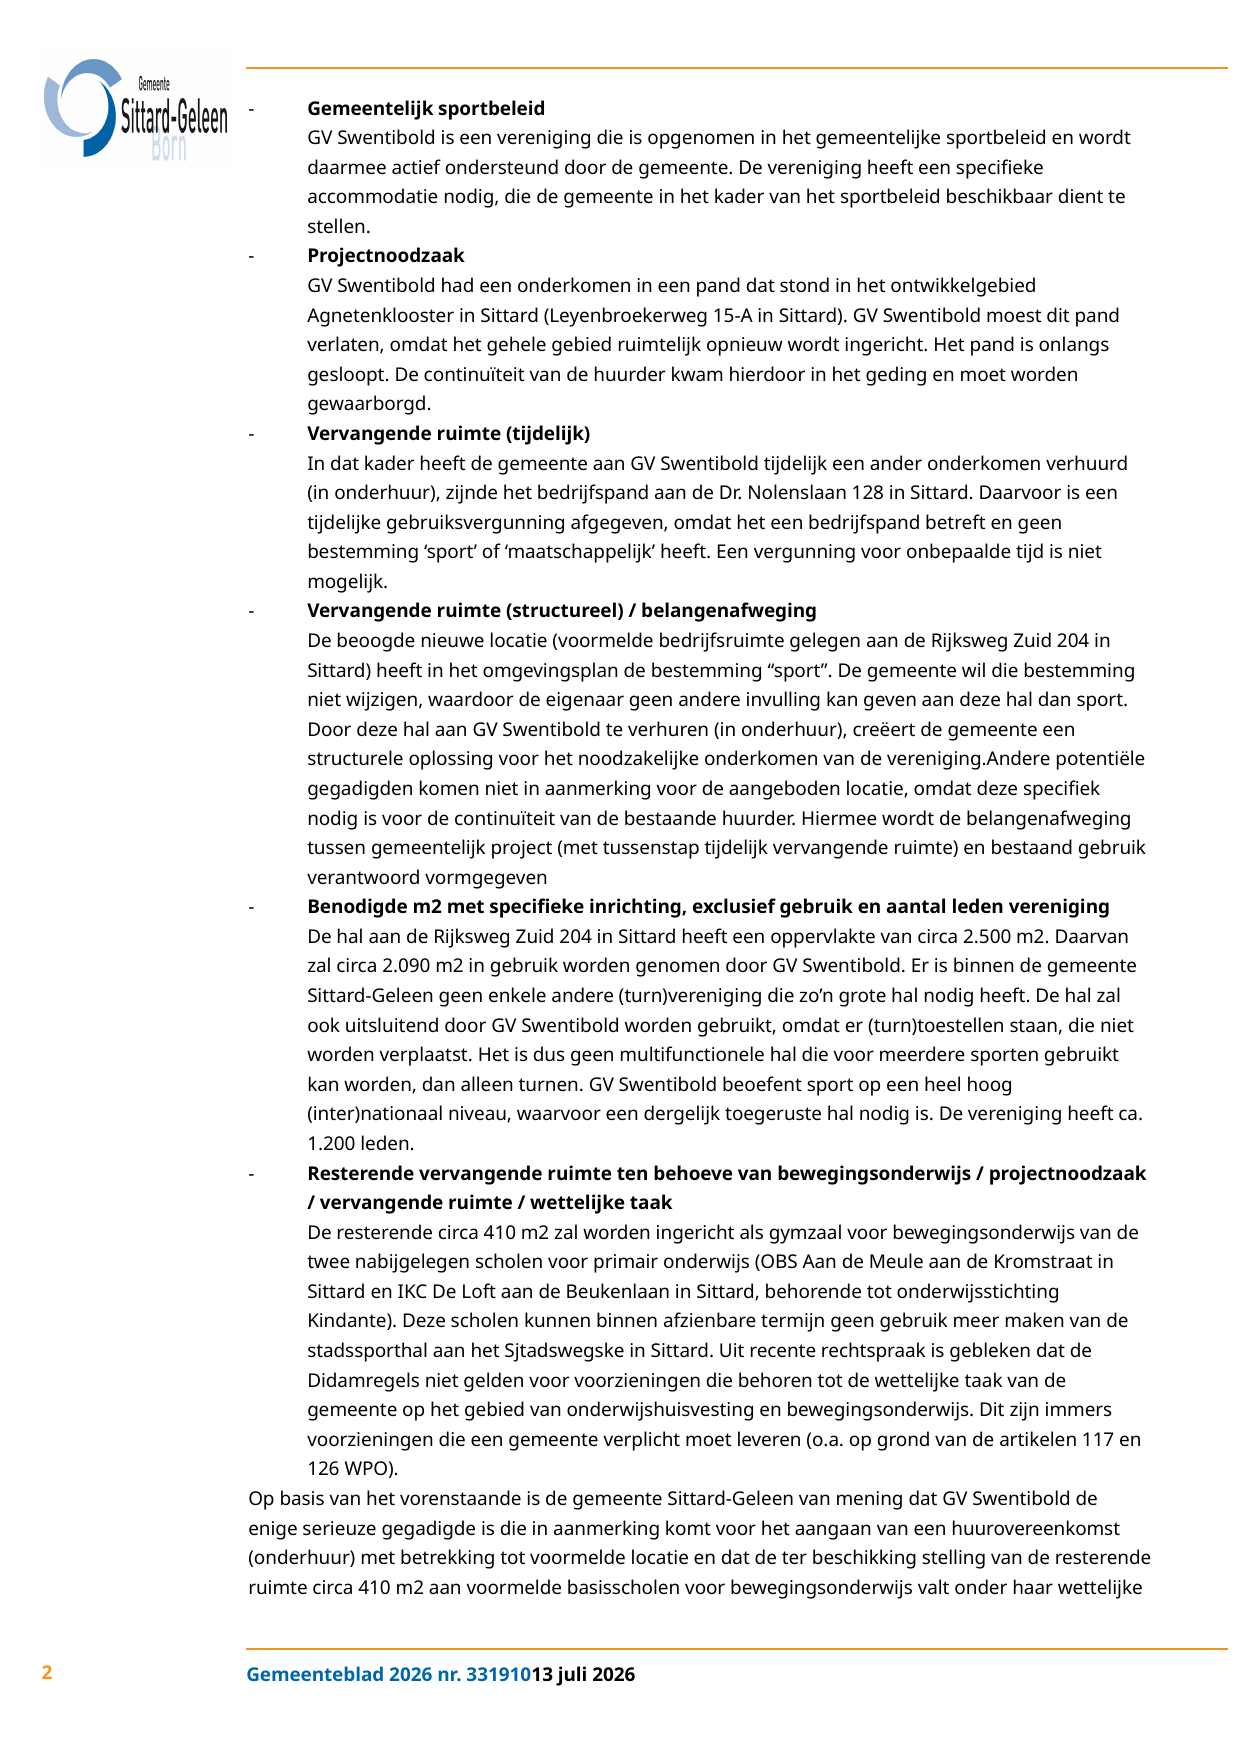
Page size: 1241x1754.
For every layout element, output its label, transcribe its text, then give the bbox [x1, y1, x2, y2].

list De resterende circa 410 m2 zal worden ingericht als gymzaal voor bewegingsonderwijs van de twee nabijgelegen scholen voor primair onderwijs (OBS Aan de Meule aan de Kromstraat in Sittard en IKC De Loft aan de Beukenlaan in Sittard, behorende tot onderwijsstichting Kindante). Deze scholen kunnen binnen afzienbare termijn geen gebruik meer maken van de stadssporthal aan het Sjtadswegske in Sittard. Uit recente rechtspraak is gebleken dat de Didamregels niet gelden voor voorzieningen die behoren tot de wettelijke taak van de gemeente op het gebied van onderwijshuisvesting en bewegingsonderwijs. Dit zijn immers voorzieningen die een gemeente verplicht moet leveren (o.a. op grond van de artikelen 117 en 126 WPO). [248, 1219, 1152, 1481]
list Gemeentelijk sportbeleid [248, 95, 1152, 121]
list GV Swentibold is een vereniging die is opgenomen in het gemeentelijke sportbeleid en wordt daarmee actief ondersteund door de gemeente. De vereniging heeft een specifieke accommodatie nodig, die de gemeente in het kader van het sportbeleid beschikbaar dient te stellen. [248, 124, 1152, 239]
list De beoogde nieuwe locatie (voormelde bedrijfsruimte gelegen aan de Rijksweg Zuid 204 in Sittard) heeft in het omgevingsplan de bestemming “sport”. De gemeente wil die bestemming niet wijzigen, waardoor de eigenaar geen andere invulling kan geven aan deze hal dan sport. Door deze hal aan GV Swentibold te verhuren (in onderhuur), creëert de gemeente een structurele oplossing voor het noodzakelijke onderkomen van de vereniging.Andere potentiële gegadigden komen niet in aanmerking voor de aangeboden locatie, omdat deze specifiek nodig is voor de continuïteit van de bestaande huurder. Hiermee wordt de belangenafweging tussen gemeentelijk project (met tussenstap tijdelijk vervangende ruimte) en bestaand gebruik verantwoord vormgegeven [248, 627, 1152, 890]
list Vervangende ruimte (structureel) / belangenafweging [248, 598, 1152, 623]
list Resterende vervangende ruimte ten behoeve van bewegingsonderwijs / projectnoodzaak / vervangende ruimte / wettelijke taak [248, 1160, 1152, 1215]
list Vervangende ruimte (tijdelijk) [248, 420, 1152, 446]
list GV Swentibold had een onderkomen in een pand dat stond in het ontwikkelgebied Agnetenklooster in Sittard (Leyenbroekerweg 15-A in Sittard). GV Swentibold moest dit pand verlaten, omdat het gehele gebied ruimtelijk opnieuw wordt ingericht. Het pand is onlangs gesloopt. De continuïteit van de huurder kwam hierdoor in het geding en moet worden gewaarborgd. [248, 272, 1152, 416]
list De hal aan de Rijksweg Zuid 204 in Sittard heeft een oppervlakte van circa 2.500 m2. Daarvan zal circa 2.090 m2 in gebruik worden genomen door GV Swentibold. Er is binnen de gemeente Sittard-Geleen geen enkele andere (turn)vereniging die zo’n grote hal nodig heeft. De hal zal ook uitsluitend door GV Swentibold worden gebruikt, omdat er (turn)toestellen staan, die niet worden verplaatst. Het is dus geen multifunctionele hal die voor meerdere sporten gebruikt kan worden, dan alleen turnen. GV Swentibold beoefent sport op een heel hoog (inter)nationaal niveau, waarvoor een dergelijk toegeruste hal nodig is. De vereniging heeft ca. 1.200 leden. [248, 923, 1152, 1156]
text Op basis van het vorenstaande is de gemeente Sittard-Geleen van mening dat GV Swentibold de enige serieuze gegadigde is die in aanmerking komt voor het aangaan van een huurovereenkomst (onderhuur) met betrekking tot voormelde locatie en dat de ter beschikking stelling van de resterende ruimte circa 410 m2 aan voormelde basisscholen voor bewegingsonderwijs valt onder haar wettelijke [248, 1485, 1152, 1600]
list In dat kader heeft de gemeente aan GV Swentibold tijdelijk een ander onderkomen verhuurd (in onderhuur), zijnde het bedrijfspand aan de Dr. Nolenslaan 128 in Sittard. Daarvoor is een tijdelijke gebruiksvergunning afgegeven, omdat het een bedrijfspand betreft en geen bestemming ‘sport’ of ‘maatschappelijk’ heeft. Een vergunning voor onbepaalde tijd is niet mogelijk. [248, 450, 1152, 594]
list Projectnoodzaak [248, 243, 1152, 268]
picture [41, 47, 231, 172]
list Benodigde m2 met specifieke inrichting, exclusief gebruik en aantal leden vereniging [248, 893, 1152, 919]
